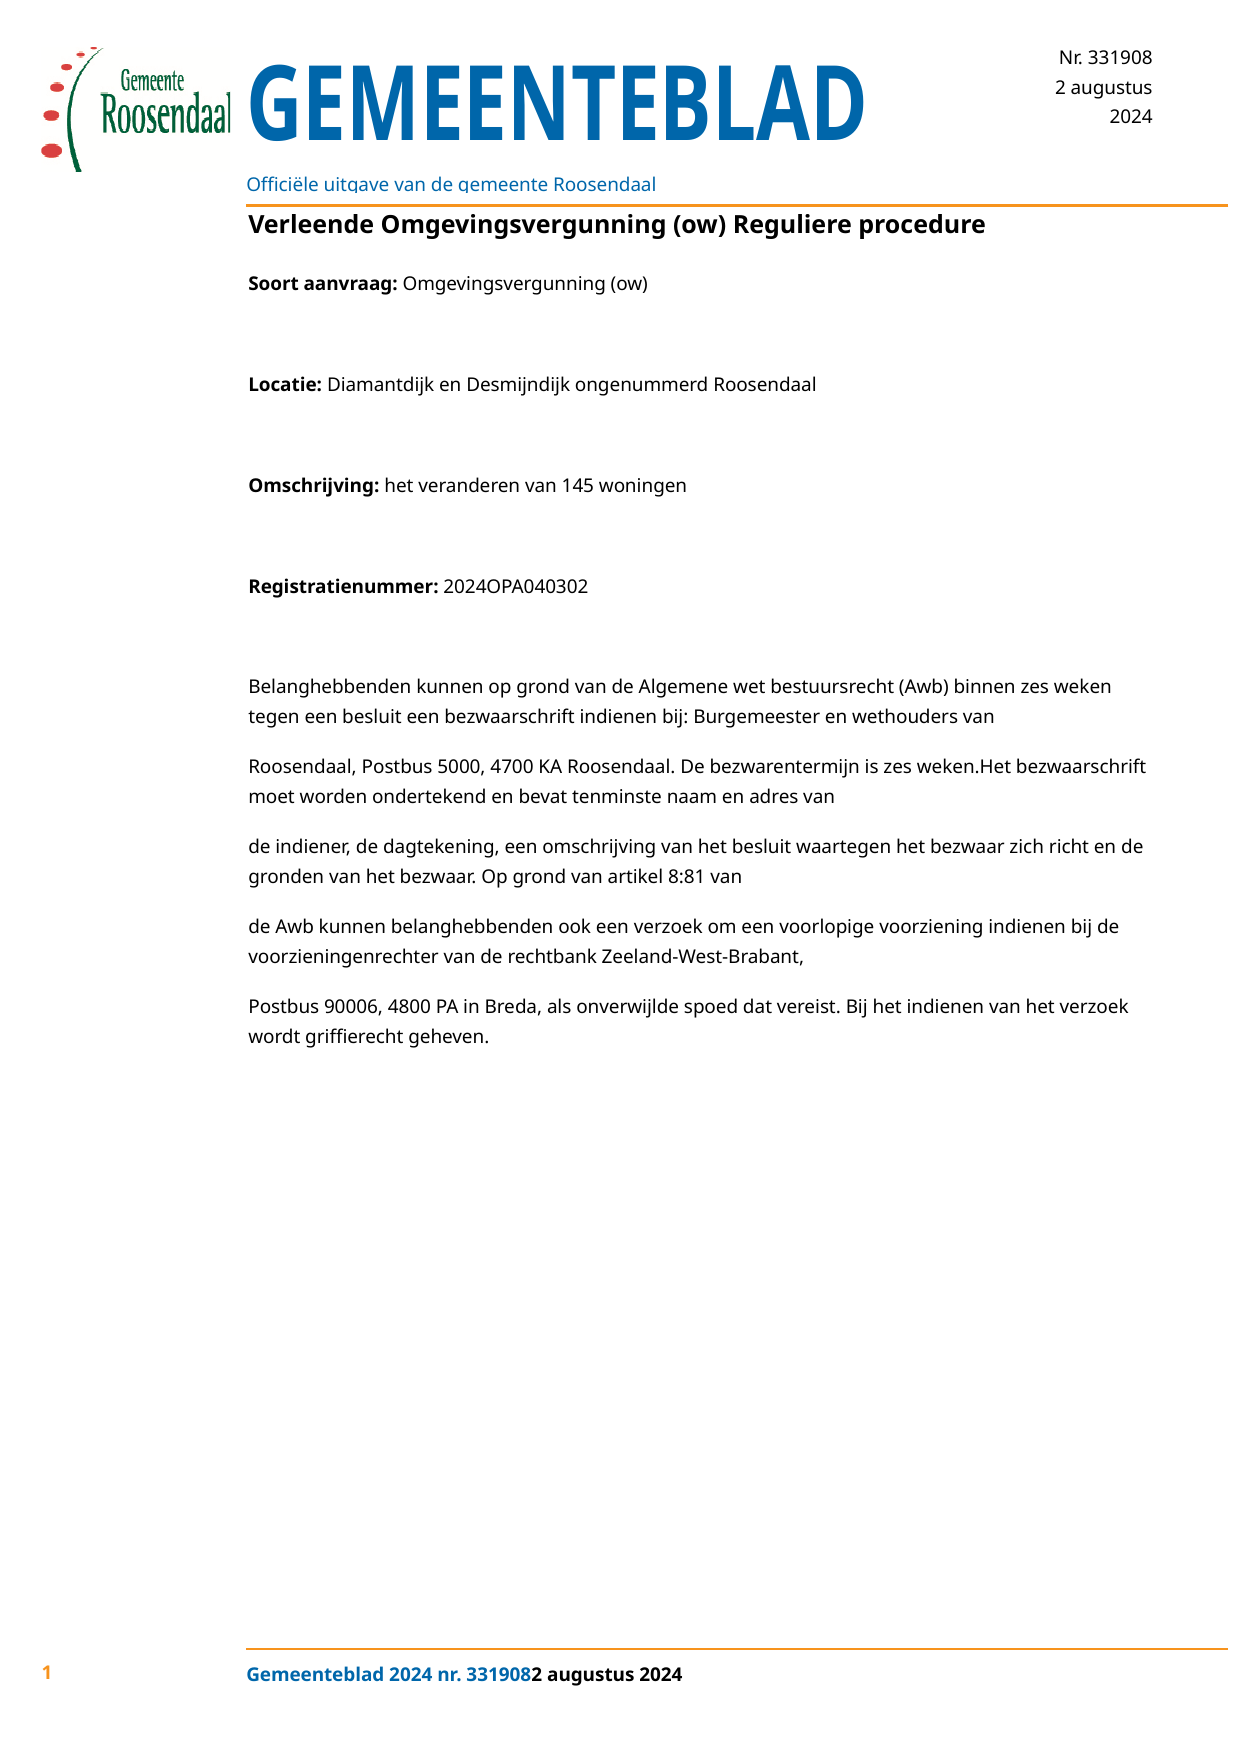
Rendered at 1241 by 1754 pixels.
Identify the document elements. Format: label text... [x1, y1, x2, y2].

text de Awb kunnen belanghebbenden ook een verzoek om een voorlopige voorziening indienen bij de voorzieningenrechter van de rechtbank Zeeland-West-Brabant, [248, 914, 1152, 969]
text Soort aanvraag: Omgevingsvergunning (ow) [248, 270, 1152, 296]
text Roosendaal, Postbus 5000, 4700 KA Roosendaal. De bezwarentermijn is zes weken.Het bezwaarschrift moet worden ondertekend en bevat tenminste naam en adres van [248, 754, 1152, 809]
picture [41, 47, 231, 172]
text Postbus 90006, 4800 PA in Breda, als onverwijlde spoed dat vereist. Bij het indienen van het verzoek wordt griffierecht geheven. [248, 994, 1152, 1049]
text de indiener, de dagtekening, een omschrijving van het besluit waartegen het bezwaar zich richt en de gronden van het bezwaar. Op grond van artikel 8:81 van [248, 834, 1152, 889]
text Belanghebbenden kunnen op grond van de Algemene wet bestuursrecht (Awb) binnen zes weken tegen een besluit een bezwaarschrift indienen bij: Burgemeester en wethouders van [248, 674, 1152, 729]
text Verleende Omgevingsvergunning (ow) Reguliere procedure [248, 207, 1152, 241]
text Omschrijving: het veranderen van 145 woningen [248, 472, 1152, 498]
text Registratienummer: 2024OPA040302 [248, 573, 1152, 598]
text Locatie: Diamantdijk en Desmijndijk ongenummerd Roosendaal [248, 371, 1152, 397]
